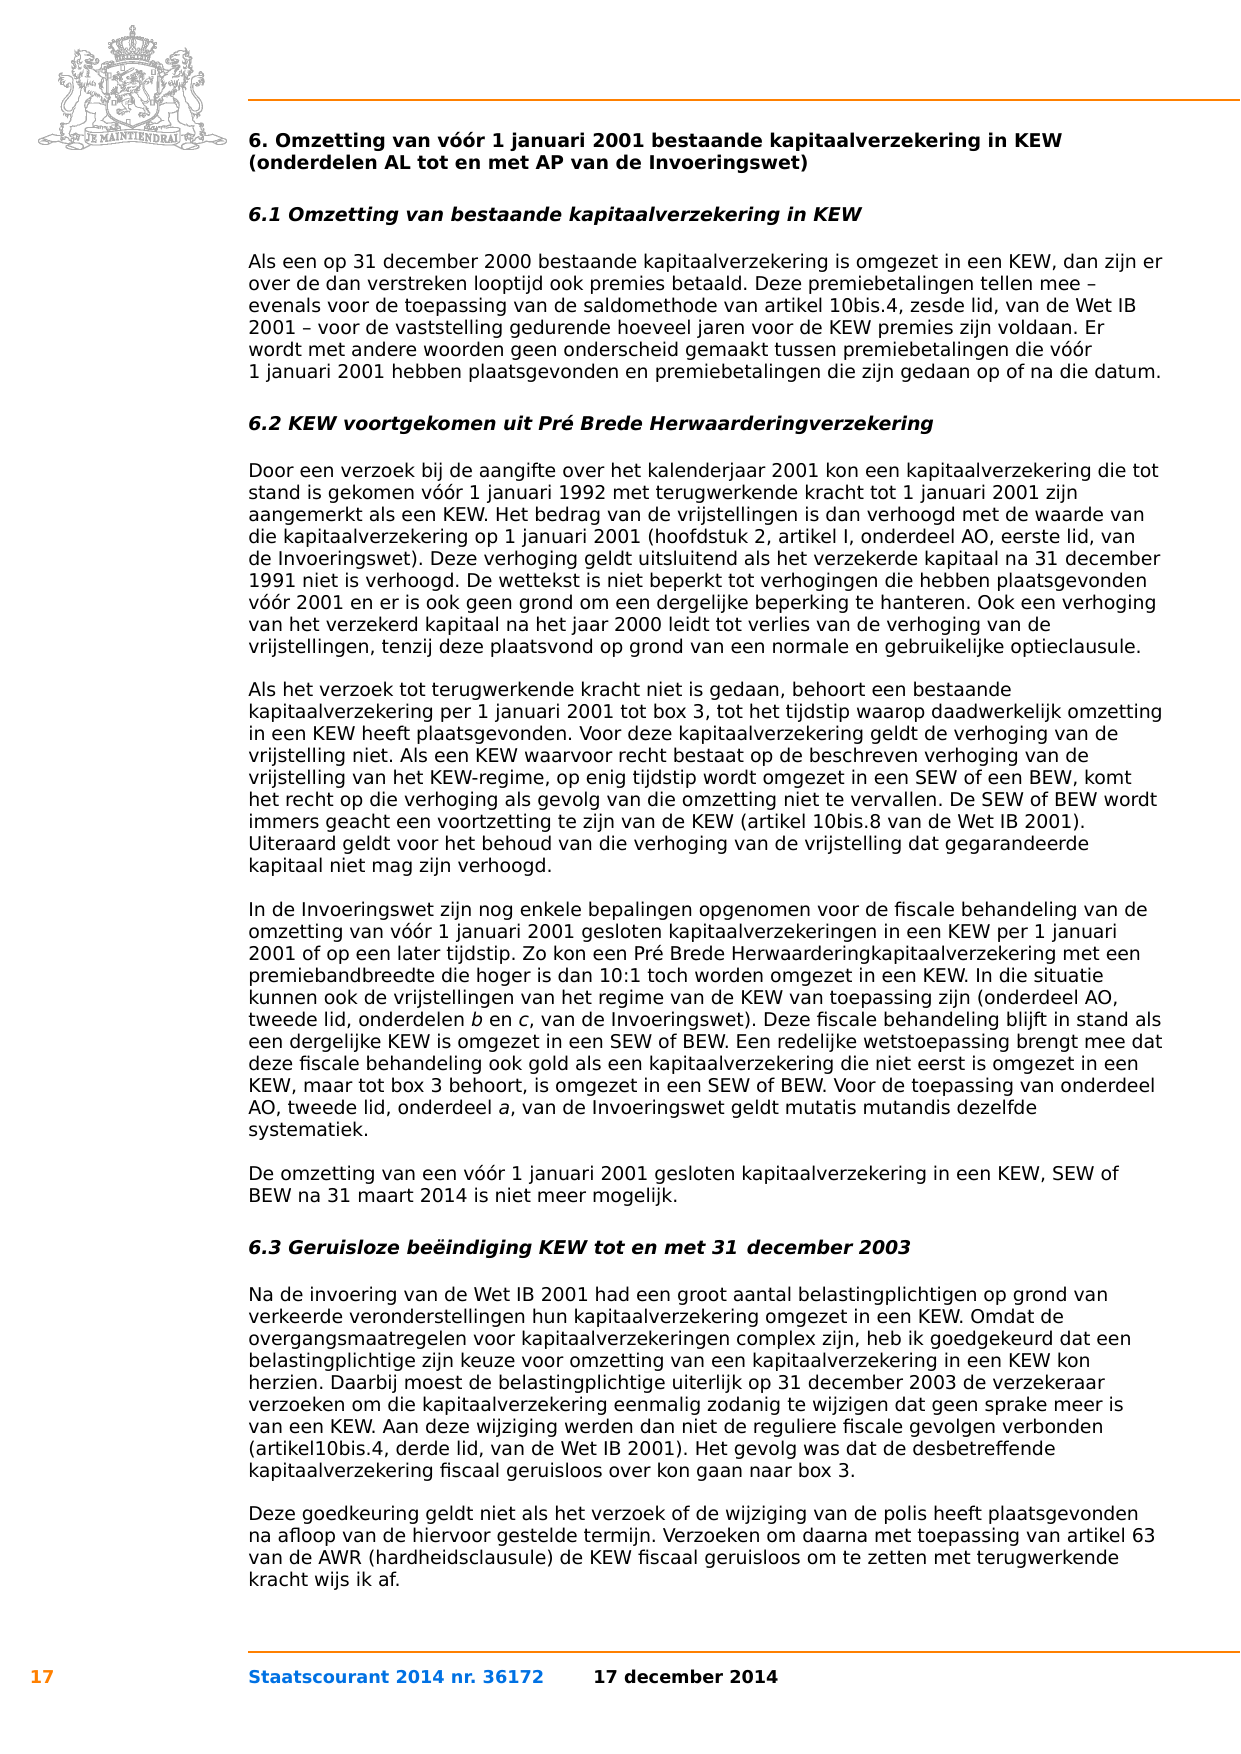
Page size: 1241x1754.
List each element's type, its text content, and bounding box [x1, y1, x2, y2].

subtitle 6. Omzetting van vóór 1 januari 2001 bestaande kapitaalverzekering in KEW (onderdelen AL tot en met AP van de Invoeringswet) [248, 130, 1163, 174]
text Deze goedkeuring geldt niet als het verzoek of de wijziging van de polis heeft plaatsgevonden na afloop van de hiervoor gestelde termijn. Verzoeken om daarna met toepassing van artikel 63 van de AWR (hardheidsclausule) de KEW fiscaal geruisloos om te zetten met terugwerkende kracht wijs ik af. [248, 1503, 1163, 1591]
subtitle 6.2 KEW voortgekomen uit Pré Brede Herwaarderingverzekering [248, 413, 1163, 435]
subtitle 6.1 Omzetting van bestaande kapitaalverzekering in KEW [248, 204, 1163, 226]
picture [38, 25, 227, 150]
subtitle 6.3 Geruisloze beëindiging KEW tot en met 31 december 2003 [248, 1237, 1163, 1259]
text Na de invoering van de Wet IB 2001 had een groot aantal belastingplichtigen op grond van verkeerde veronderstellingen hun kapitaalverzekering omgezet in een KEW. Omdat de overgangsmaatregelen voor kapitaalverzekeringen complex zijn, heb ik goedgekeurd dat een belastingplichtige zijn keuze voor omzetting van een kapitaalverzekering in een KEW kon herzien. Daarbij moest de belastingplichtige uiterlijk op 31 december 2003 de verzekeraar verzoeken om die kapitaalverzekering eenmalig zodanig te wijzigen dat geen sprake meer is van een KEW. Aan deze wijziging werden dan niet de reguliere fiscale gevolgen verbonden (artikel10bis.4, derde lid, van de Wet IB 2001). Het gevolg was dat de desbetreffende kapitaalverzekering fiscaal geruisloos over kon gaan naar box 3. [248, 1284, 1163, 1481]
text Als het verzoek tot terugwerkende kracht niet is gedaan, behoort een bestaande kapitaalverzekering per 1 januari 2001 tot box 3, tot het tijdstip waarop daadwerkelijk omzetting in een KEW heeft plaatsgevonden. Voor deze kapitaalverzekering geldt de verhoging van de vrijstelling niet. Als een KEW waarvoor recht bestaat op de beschreven verhoging van de vrijstelling van het KEW-regime, op enig tijdstip wordt omgezet in een SEW of een BEW, komt het recht op die verhoging als gevolg van die omzetting niet te vervallen. De SEW of BEW wordt immers geacht een voortzetting te zijn van de KEW (artikel 10bis.8 van de Wet IB 2001). Uiteraard geldt voor het behoud van die verhoging van de vrijstelling dat gegarandeerde kapitaal niet mag zijn verhoogd. [248, 679, 1163, 877]
text Als een op 31 december 2000 bestaande kapitaalverzekering is omgezet in een KEW, dan zijn er over de dan verstreken looptijd ook premies betaald. Deze premiebetalingen tellen mee – evenals voor de toepassing van de saldomethode van artikel 10bis.4, zesde lid, van de Wet IB 2001 – voor de vaststelling gedurende hoeveel jaren voor de KEW premies zijn voldaan. Er wordt met andere woorden geen onderscheid gemaakt tussen premiebetalingen die vóór 1 januari 2001 hebben plaatsgevonden en premiebetalingen die zijn gedaan op of na die datum. [248, 251, 1163, 383]
text De omzetting van een vóór 1 januari 2001 gesloten kapitaalverzekering in een KEW, SEW of BEW na 31 maart 2014 is niet meer mogelijk. [248, 1163, 1163, 1207]
text In de Invoeringswet zijn nog enkele bepalingen opgenomen voor de fiscale behandeling van de omzetting van vóór 1 januari 2001 gesloten kapitaalverzekeringen in een KEW per 1 januari 2001 of op een later tijdstip. Zo kon een Pré Brede Herwaarderingkapitaalverzekering met een premiebandbreedte die hoger is dan 10:1 toch worden omgezet in een KEW. In die situatie kunnen ook de vrijstellingen van het regime van de KEW van toepassing zijn (onderdeel AO, tweede lid, onderdelen b en c, van de Invoeringswet). Deze fiscale behandeling blijft in stand als een dergelijke KEW is omgezet in een SEW of BEW. Een redelijke wetstoepassing brengt mee dat deze fiscale behandeling ook gold als een kapitaalverzekering die niet eerst is omgezet in een KEW, maar tot box 3 behoort, is omgezet in een SEW of BEW. Voor de toepassing van onderdeel AO, tweede lid, onderdeel a, van de Invoeringswet geldt mutatis mutandis dezelfde systematiek. [248, 899, 1163, 1141]
text Door een verzoek bij de aangifte over het kalenderjaar 2001 kon een kapitaalverzekering die tot stand is gekomen vóór 1 januari 1992 met terugwerkende kracht tot 1 januari 2001 zijn aangemerkt als een KEW. Het bedrag van de vrijstellingen is dan verhoogd met de waarde van die kapitaalverzekering op 1 januari 2001 (hoofdstuk 2, artikel I, onderdeel AO, eerste lid, van de Invoeringswet). Deze verhoging geldt uitsluitend als het verzekerde kapitaal na 31 december 1991 niet is verhoogd. De wettekst is niet beperkt tot verhogingen die hebben plaatsgevonden vóór 2001 en er is ook geen grond om een dergelijke beperking te hanteren. Ook een verhoging van het verzekerd kapitaal na het jaar 2000 leidt tot verlies van de verhoging van de vrijstellingen, tenzij deze plaatsvond op grond van een normale en gebruikelijke optieclausule. [248, 460, 1163, 657]
